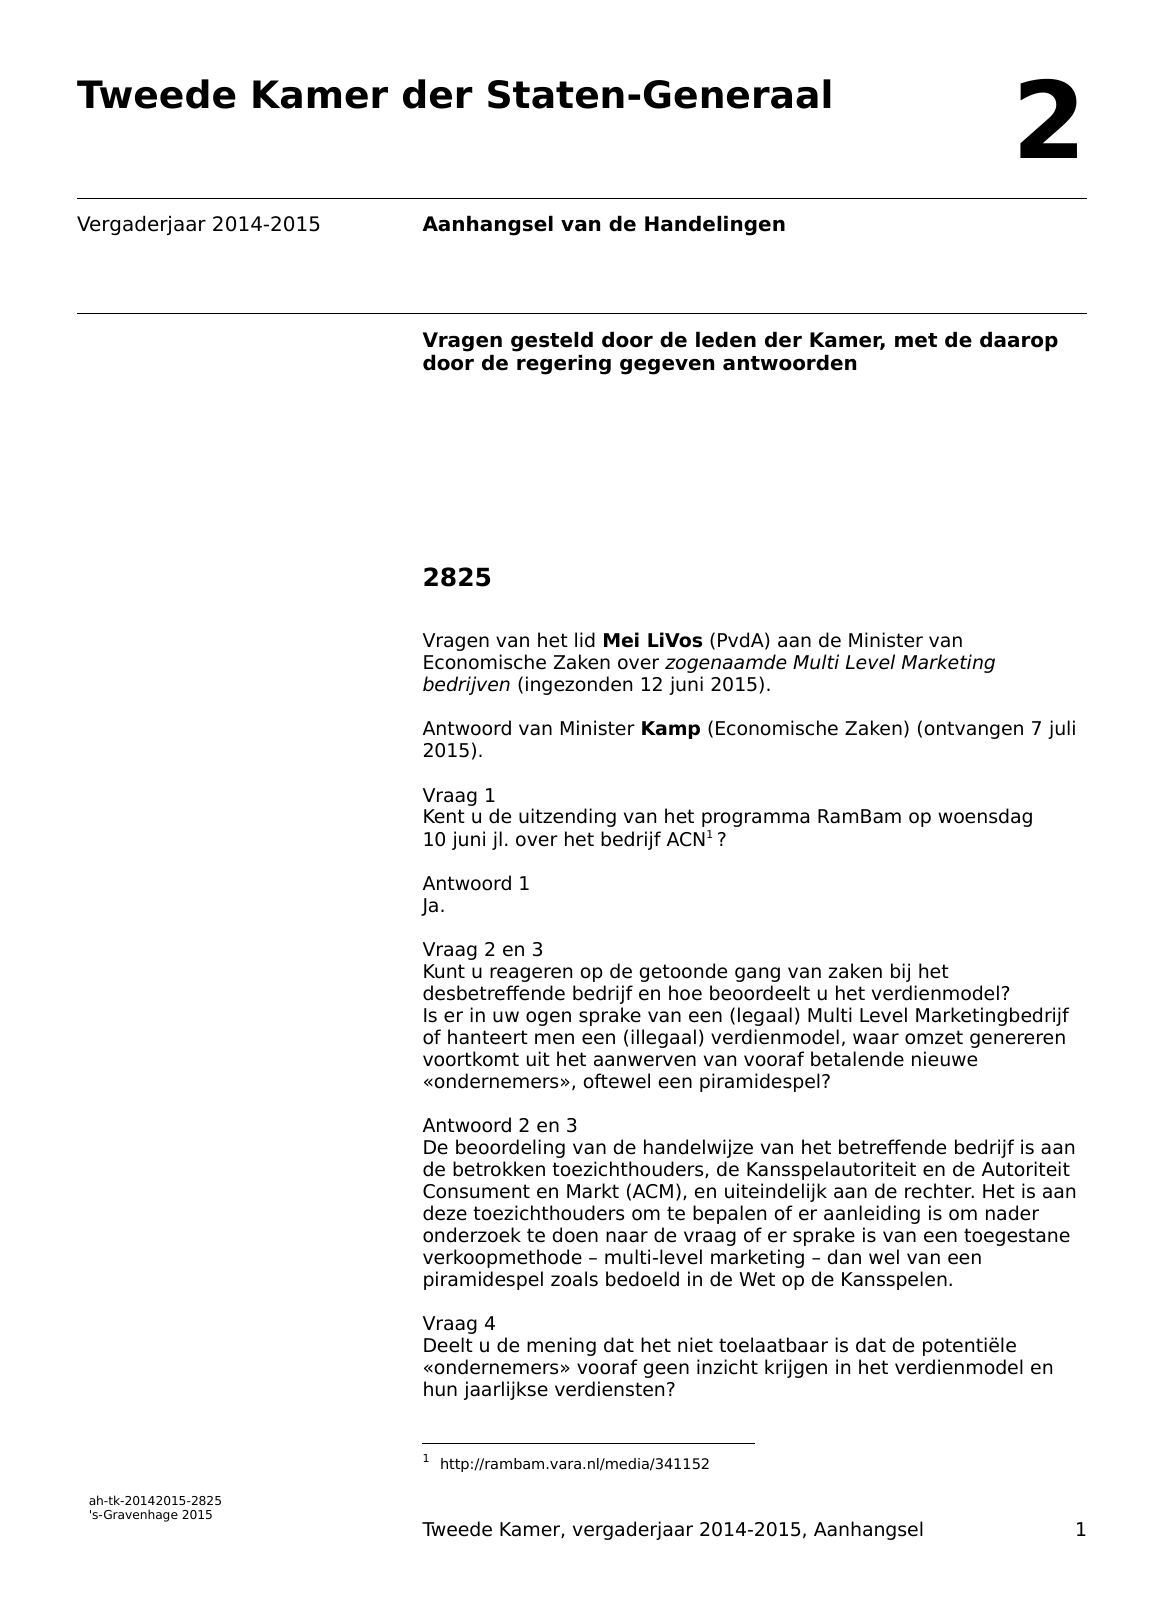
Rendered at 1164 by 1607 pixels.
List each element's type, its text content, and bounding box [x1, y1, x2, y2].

text Vraag 4 [422, 1313, 1087, 1335]
text Kunt u reageren op de getoonde gang van zaken bij het desbetreffende bedrijf en hoe beoordeelt u het verdienmodel? [422, 961, 1087, 1005]
text Vragen van het lid Mei LiVos (PvdA) aan de Minister van Economische Zaken over zogenaamde Multi Level Marketing bedrijven (ingezonden 12 juni 2015). [422, 630, 1087, 696]
table_cell [77, 314, 422, 375]
text Vraag 2 en 3 [422, 939, 1087, 961]
text Vraag 1 [422, 784, 1087, 806]
text ah-tk-20142015-2825 [88, 1494, 323, 1508]
text 's-Gravenhage 2015 [88, 1508, 323, 1522]
table_cell Aanhangsel van de Handelingen [422, 199, 1087, 313]
table_cell Vergaderjaar 2014-2015 [77, 199, 422, 313]
text Is er in uw ogen sprake van een (legaal) Multi Level Marketingbedrijf of hanteert men een (illegaal) verdienmodel, waar omzet genereren voortkomt uit het aanwerven van vooraf betalende nieuwe «ondernemers», oftewel een piramidespel? [422, 1005, 1087, 1093]
text Antwoord van Minister Kamp (Economische Zaken) (ontvangen 7 juli 2015). [422, 718, 1087, 762]
table_header 2 [886, 59, 1087, 198]
table_cell Vragen gesteld door de leden der Kamer, met de daarop door de regering gegeven antwoorden [422, 314, 1087, 375]
text Antwoord 2 en 3 [422, 1115, 1087, 1137]
table_header Tweede Kamer der Staten-Generaal [77, 59, 886, 198]
text Antwoord 1 [422, 873, 1087, 894]
text De beoordeling van de handelwijze van het betreffende bedrijf is aan de betrokken toezichthouders, de Kansspelautoriteit en de Autoriteit Consument en Markt (ACM), en uiteindelijk aan de rechter. Het is aan deze toezichthouders om te bepalen of er aanleiding is om nader onderzoek te doen naar de vraag of er sprake is van een toegestane verkoopmethode – multi-level marketing – dan wel van een piramidespel zoals bedoeld in de Wet op de Kansspelen. [422, 1137, 1087, 1291]
text Ja. [422, 894, 1087, 917]
text http://rambam.vara.nl/media/341152 [422, 1452, 1087, 1474]
text Kent u de uitzending van het programma RamBam op woensdag 10 juni jl. over het bedrijf ACN? [422, 806, 1087, 850]
text 2825 [422, 563, 1087, 592]
text Deelt u de mening dat het niet toelaatbaar is dat de potentiële «ondernemers» vooraf geen inzicht krijgen in het verdienmodel en hun jaarlijkse verdiensten? [422, 1335, 1087, 1401]
